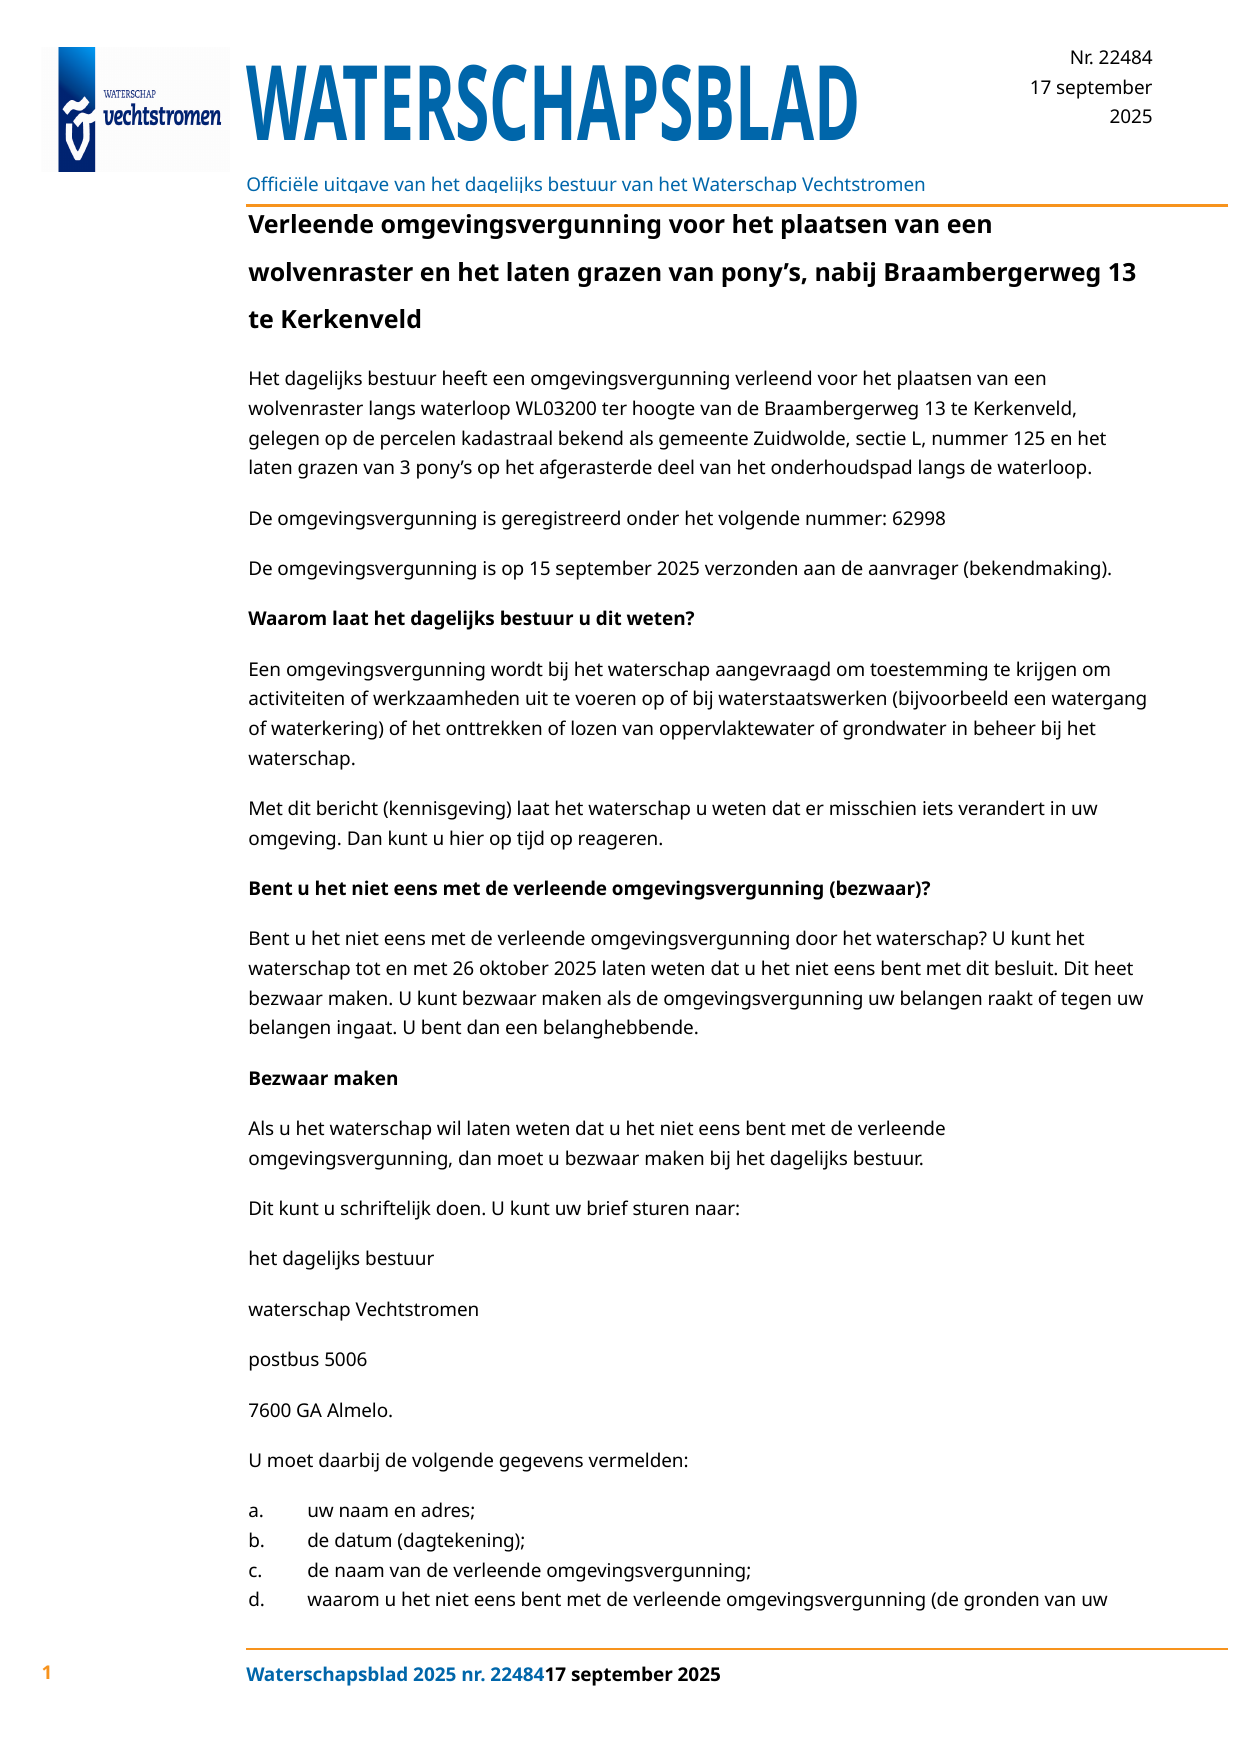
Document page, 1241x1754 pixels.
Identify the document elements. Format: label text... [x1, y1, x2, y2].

text Bent u het niet eens met de verleende omgevingsvergunning door het waterschap? U kunt het waterschap tot en met 26 oktober 2025 laten weten dat u het niet eens bent met dit besluit. Dit heet bezwaar maken. U kunt bezwaar maken als de omgevingsvergunning uw belangen raakt of tegen uw belangen ingaat. U bent dan een belanghebbende. [248, 926, 1152, 1040]
text Bent u het niet eens met de verleende omgevingsvergunning (bezwaar)? [248, 875, 1152, 901]
text De omgevingsvergunning is op 15 september 2025 verzonden aan de aanvrager (bekendmaking). [248, 555, 1152, 581]
text 7600 GA Almelo. [248, 1397, 1152, 1422]
text U moet daarbij de volgende gegevens vermelden: [248, 1447, 1152, 1473]
text Het dagelijks bestuur heeft een omgevingsvergunning verleend voor het plaatsen van een wolvenraster langs waterloop WL03200 ter hoogte van de Braambergerweg 13 te Kerkenveld, gelegen op de percelen kadastraal bekend als gemeente Zuidwolde, sectie L, nummer 125 en het laten grazen van 3 pony’s op het afgerasterde deel van het onderhoudspad langs de waterloop. [248, 366, 1152, 480]
text Een omgevingsvergunning wordt bij het waterschap aangevraagd om toestemming te krijgen om activiteiten of werkzaamheden uit te voeren op of bij waterstaatswerken (bijvoorbeeld een watergang of waterkering) of het onttrekken of lozen van oppervlaktewater of grondwater in beheer bij het waterschap. [248, 656, 1152, 770]
list waarom u het niet eens bent met de verleende omgevingsvergunning (de gronden van uw [248, 1586, 1152, 1612]
text Als u het waterschap wil laten weten dat u het niet eens bent met de verleende omgevingsvergunning, dan moet u bezwaar maken bij het dagelijks bestuur. [248, 1115, 1152, 1170]
text Bezwaar maken [248, 1065, 1152, 1090]
text Waarom laat het dagelijks bestuur u dit weten? [248, 606, 1152, 631]
list uw naam en adres; [248, 1498, 1152, 1523]
text waterschap Vechtstromen [248, 1296, 1152, 1322]
text het dagelijks bestuur [248, 1246, 1152, 1271]
text postbus 5006 [248, 1346, 1152, 1372]
text Met dit bericht (kennisgeving) laat het waterschap u weten dat er misschien iets verandert in uw omgeving. Dan kunt u hier op tijd op reageren. [248, 795, 1152, 850]
picture [41, 47, 231, 172]
text Verleende omgevingsvergunning voor het plaatsen van een wolvenraster en het laten grazen van pony’s, nabij Braambergerweg 13 te Kerkenveld [248, 207, 1152, 336]
text De omgevingsvergunning is geregistreerd onder het volgende nummer: 62998 [248, 505, 1152, 530]
list de datum (dagtekening); [248, 1527, 1152, 1553]
text Dit kunt u schriftelijk doen. U kunt uw brief sturen naar: [248, 1195, 1152, 1221]
list de naam van de verleende omgevingsvergunning; [248, 1557, 1152, 1582]
